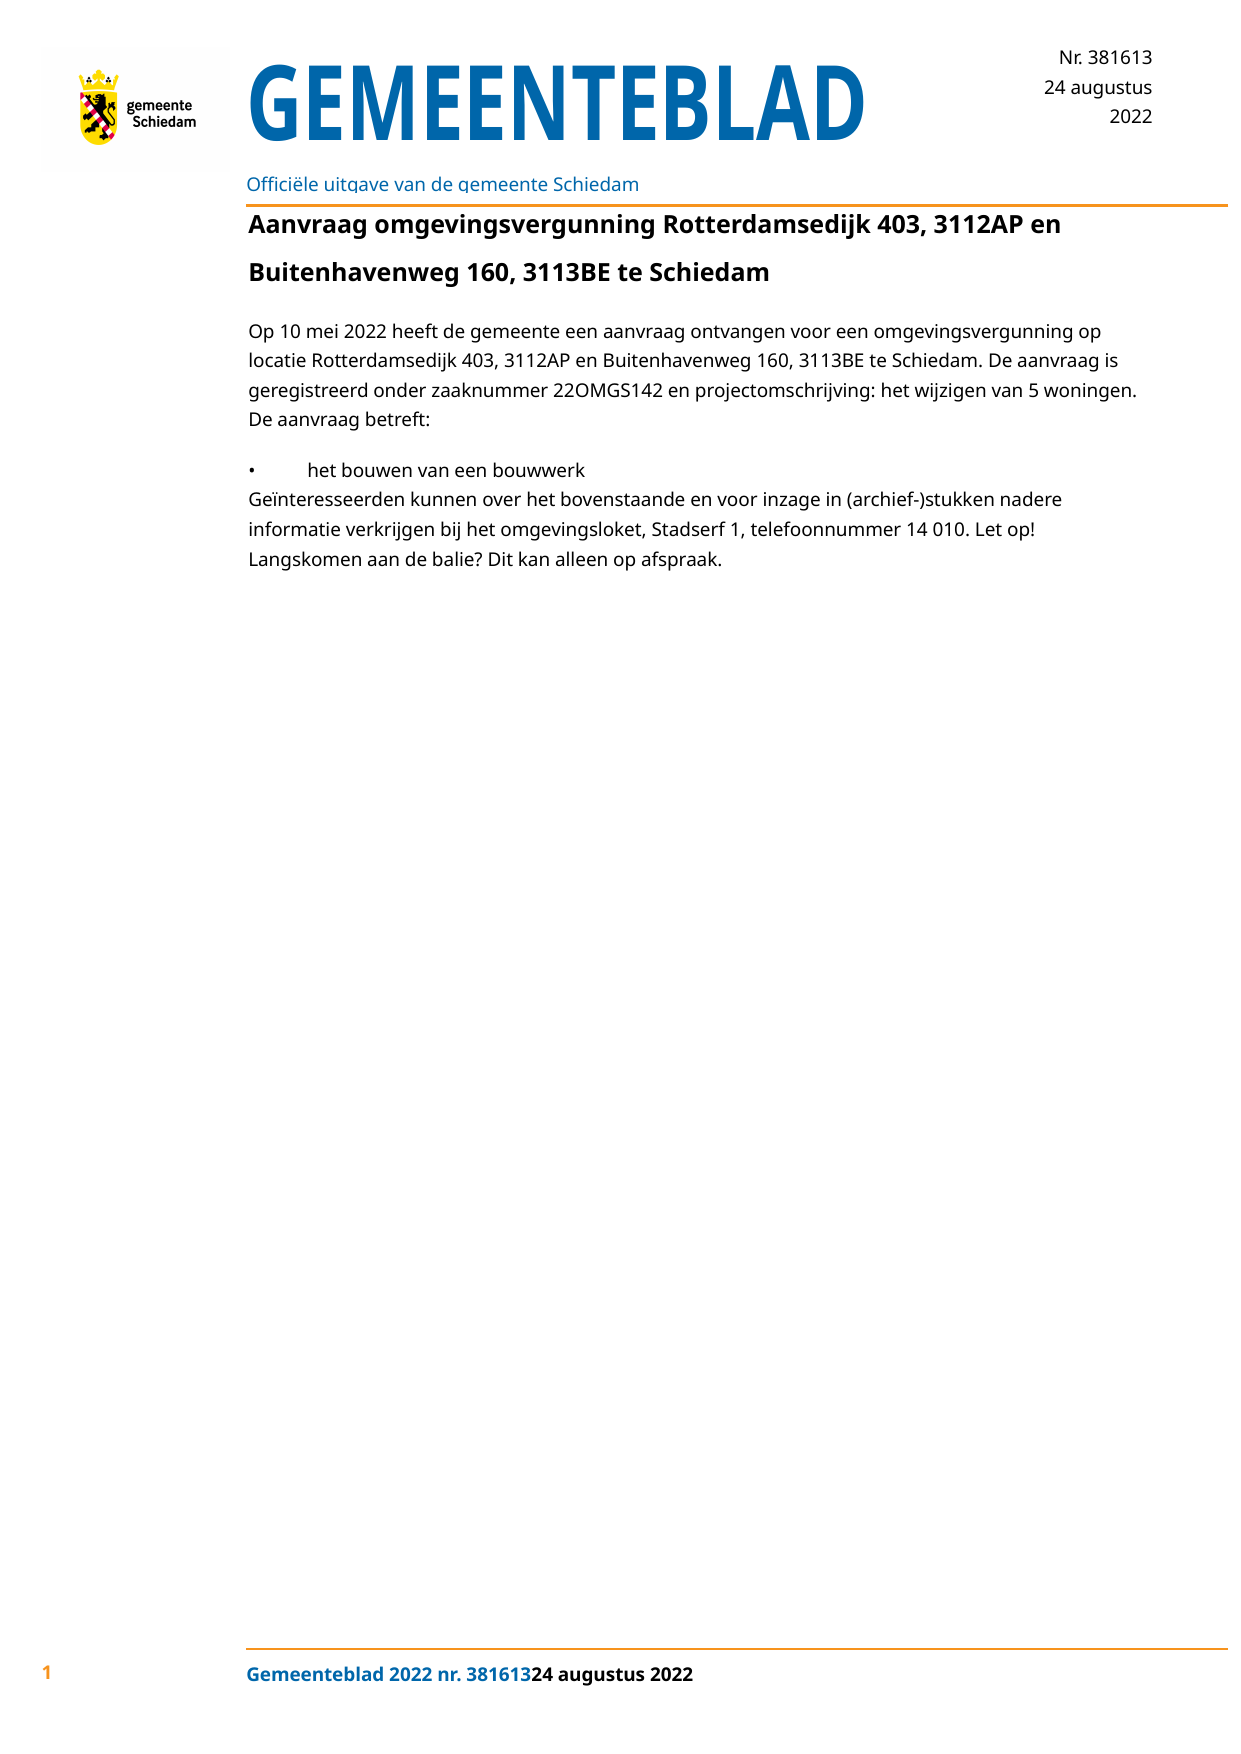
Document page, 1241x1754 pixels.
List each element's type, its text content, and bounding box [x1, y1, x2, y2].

text Geïnteresseerden kunnen over het bovenstaande en voor inzage in (archief-)stukken nadere informatie verkrijgen bij het omgevingsloket, Stadserf 1, telefoonnummer 14 010. Let op! Langskomen aan de balie? Dit kan alleen op afspraak. [248, 487, 1152, 572]
text Op 10 mei 2022 heeft de gemeente een aanvraag ontvangen voor een omgevingsvergunning op locatie Rotterdamsedijk 403, 3112AP en Buitenhavenweg 160, 3113BE te Schiedam. De aanvraag is geregistreerd onder zaaknummer 22OMGS142 en projectomschrijving: het wijzigen van 5 woningen. De aanvraag betreft: [248, 318, 1152, 432]
list het bouwen van een bouwwerk [248, 457, 1152, 483]
text Aanvraag omgevingsvergunning Rotterdamsedijk 403, 3112AP en Buitenhavenweg 160, 3113BE te Schiedam [248, 207, 1152, 288]
picture [41, 47, 231, 172]
